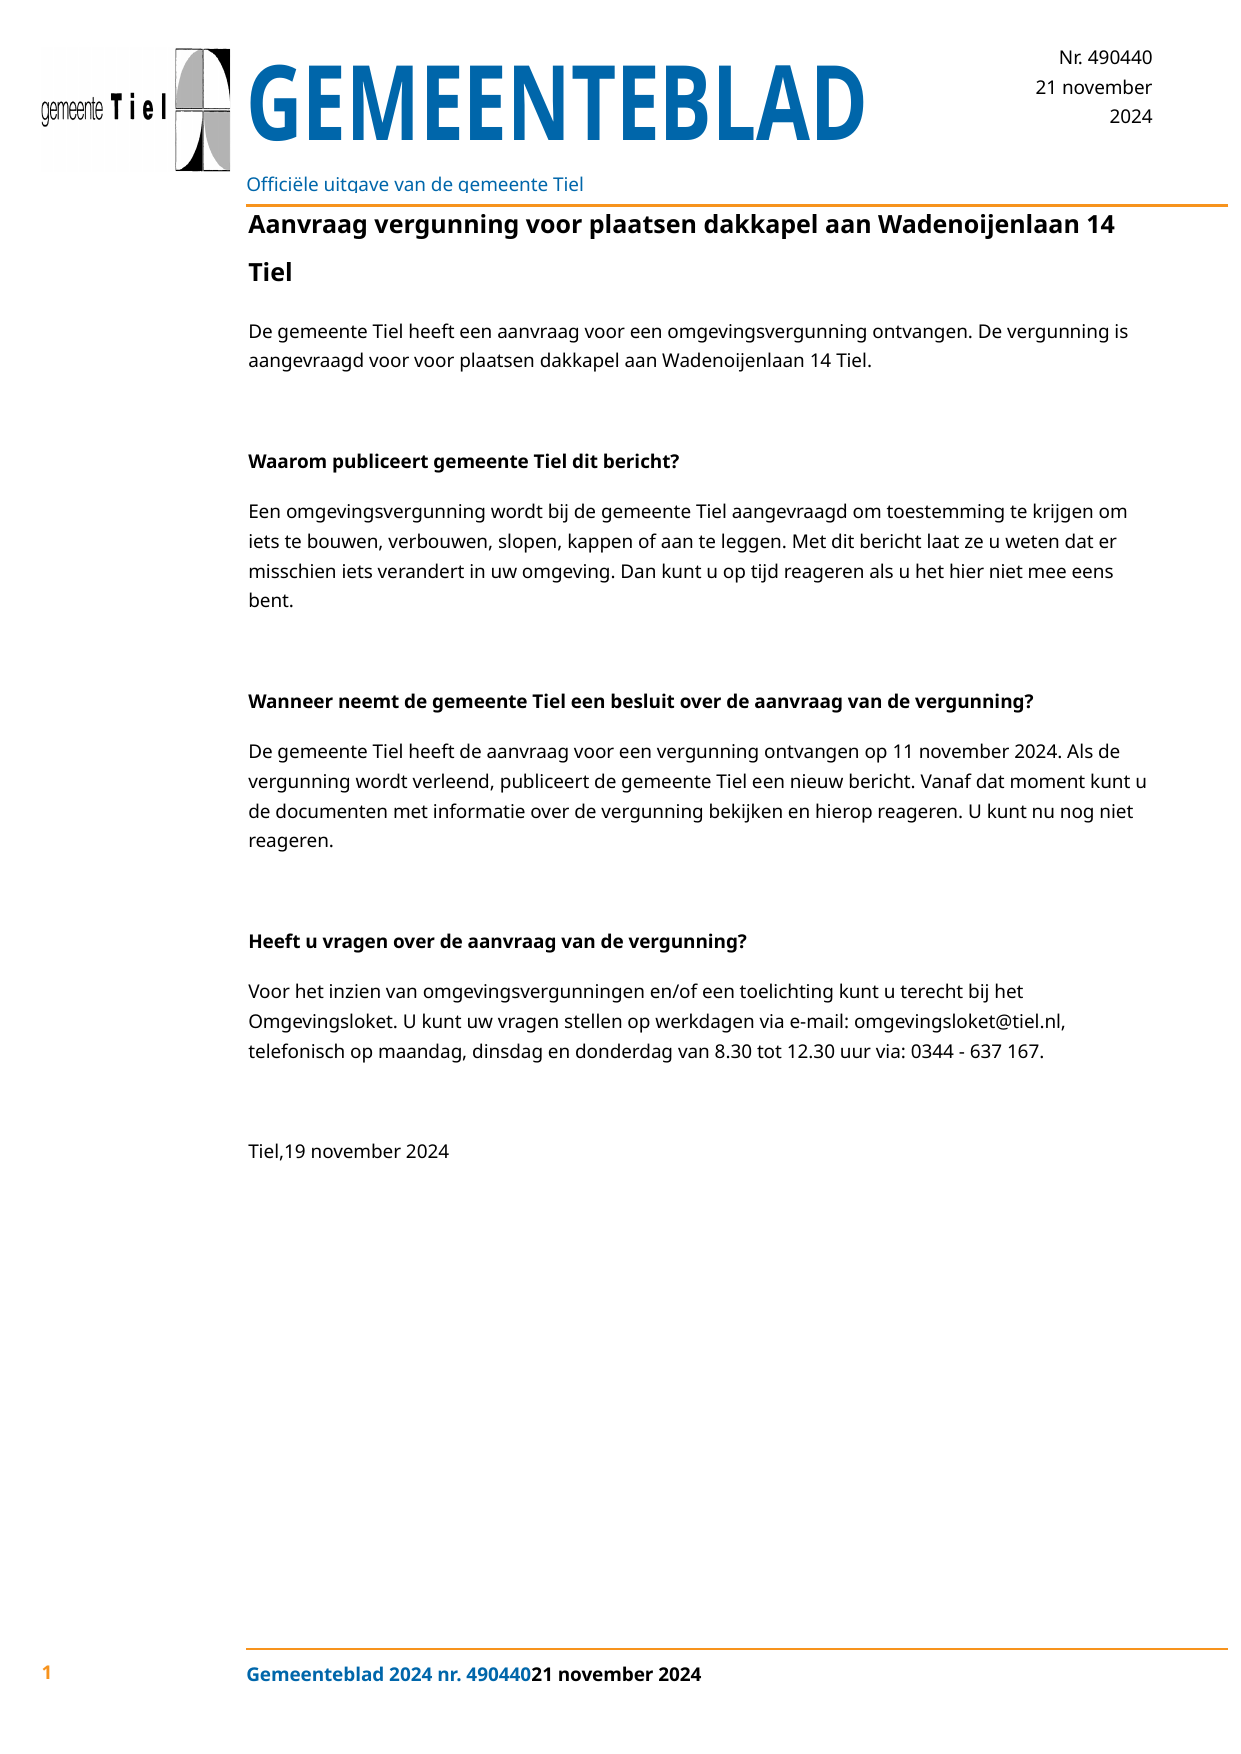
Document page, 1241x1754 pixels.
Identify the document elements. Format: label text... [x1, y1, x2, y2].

text De gemeente Tiel heeft een aanvraag voor een omgevingsvergunning ontvangen. De vergunning is aangevraagd voor voor plaatsen dakkapel aan Wadenoijenlaan 14 Tiel. [248, 318, 1152, 373]
text Een omgevingsvergunning wordt bij de gemeente Tiel aangevraagd om toestemming te krijgen om iets te bouwen, verbouwen, slopen, kappen of aan te leggen. Met dit bericht laat ze u weten dat er misschien iets verandert in uw omgeving. Dan kunt u op tijd reageren als u het hier niet mee eens bent. [248, 499, 1152, 613]
text Waarom publiceert gemeente Tiel dit bericht? [248, 448, 1152, 474]
text Aanvraag vergunning voor plaatsen dakkapel aan Wadenoijenlaan 14 Tiel [248, 207, 1152, 288]
picture [41, 47, 231, 172]
text De gemeente Tiel heeft de aanvraag voor een vergunning ontvangen op 11 november 2024. Als de vergunning wordt verleend, publiceert de gemeente Tiel een nieuw bericht. Vanaf dat moment kunt u de documenten met informatie over de vergunning bekijken en hierop reageren. U kunt nu nog niet reageren. [248, 739, 1152, 853]
text Wanneer neemt de gemeente Tiel een besluit over de aanvraag van de vergunning? [248, 688, 1152, 714]
text Tiel,19 november 2024 [248, 1139, 1152, 1164]
text Voor het inzien van omgevingsvergunningen en/of een toelichting kunt u terecht bij het Omgevingsloket. U kunt uw vragen stellen op werkdagen via e-mail: omgevingsloket@tiel.nl, telefonisch op maandag, dinsdag en donderdag van 8.30 tot 12.30 uur via: 0344 - 637 167. [248, 979, 1152, 1064]
text Heeft u vragen over de aanvraag van de vergunning? [248, 928, 1152, 954]
